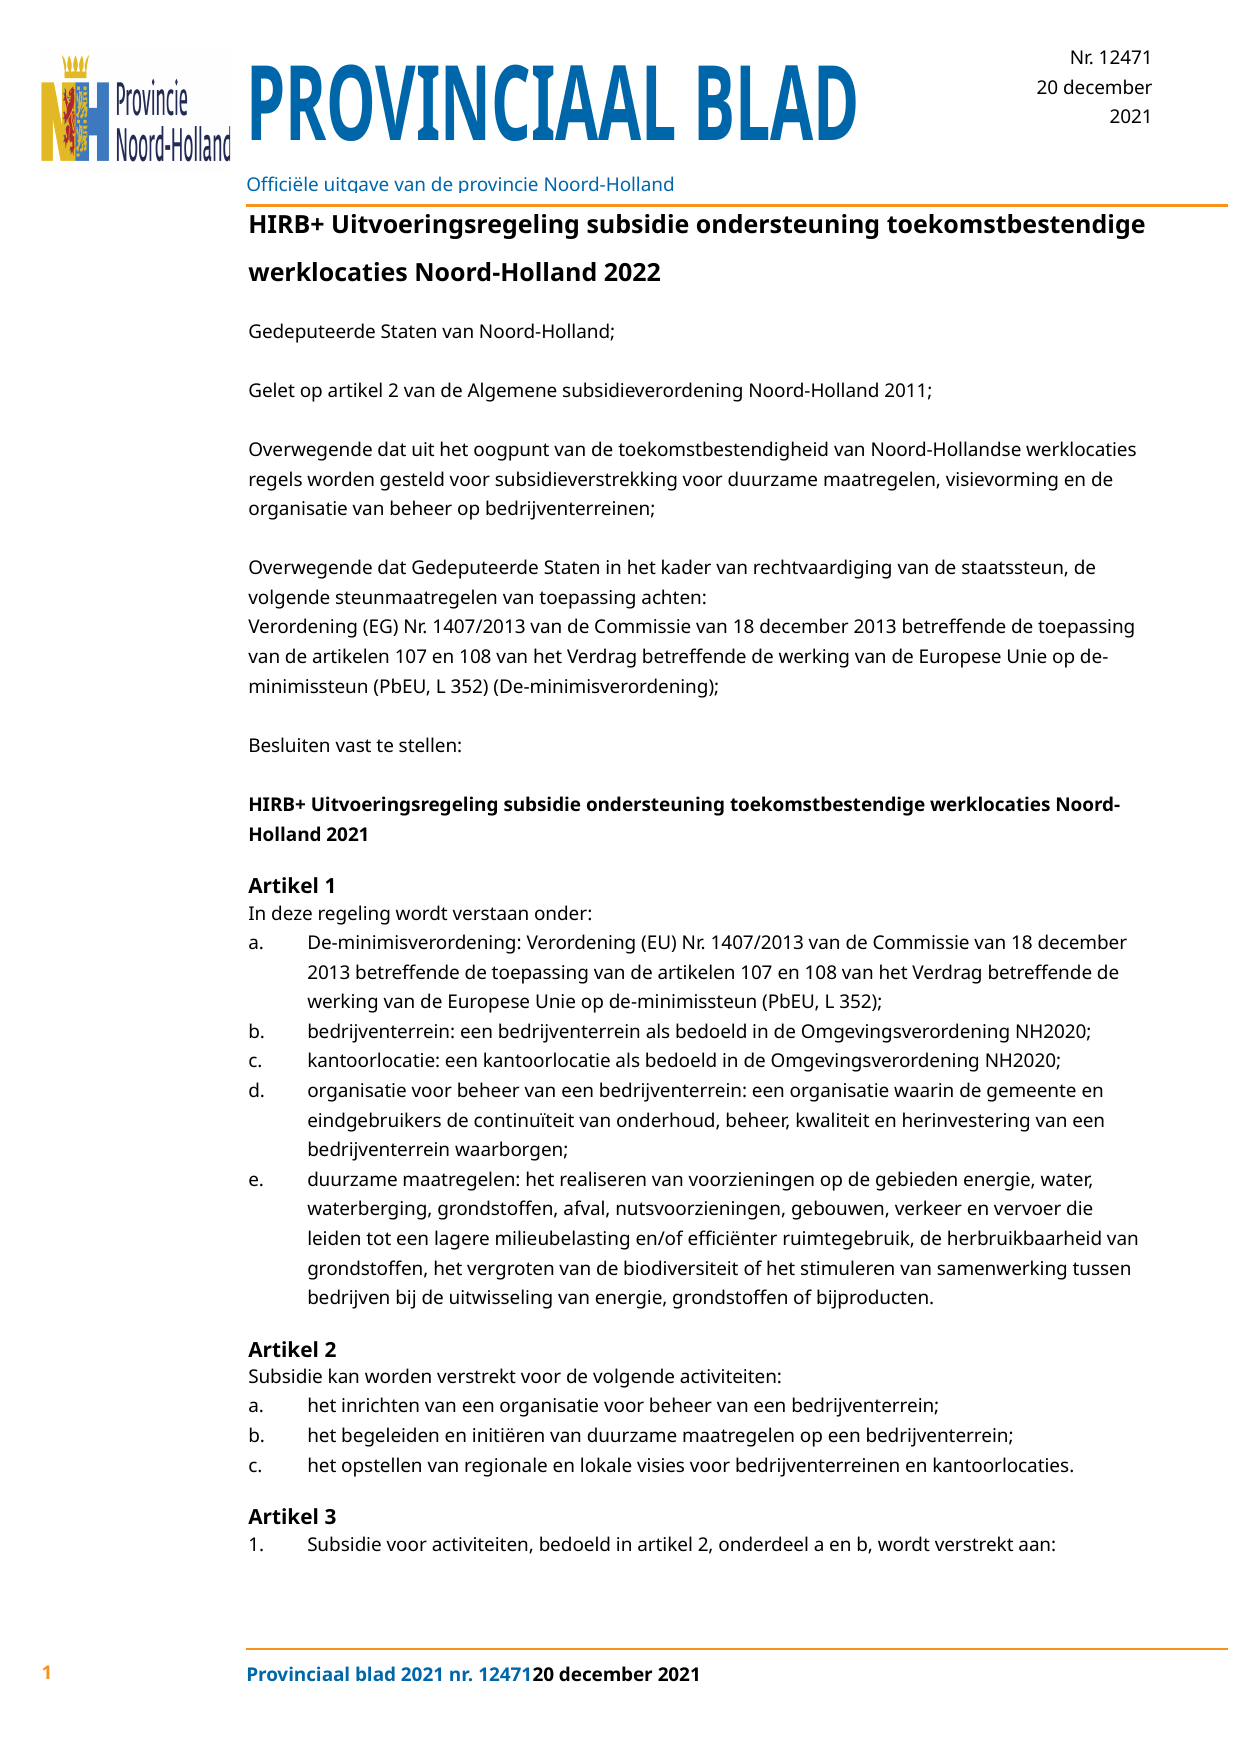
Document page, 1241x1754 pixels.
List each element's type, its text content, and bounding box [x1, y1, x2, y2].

text Artikel 3 [248, 1502, 1152, 1531]
list bedrijventerrein: een bedrijventerrein als bedoeld in de Omgevingsverordening NH2020; [248, 1018, 1152, 1044]
list duurzame maatregelen: het realiseren van voorzieningen op de gebieden energie, water, waterberging, grondstoffen, afval, nutsvoorzieningen, gebouwen, verkeer en vervoer die leiden tot een lagere milieubelasting en/of efficiënter ruimtegebruik, de herbruikbaarheid van grondstoffen, het vergroten van de biodiversiteit of het stimuleren van samenwerking tussen bedrijven bij de uitwisseling van energie, grondstoffen of bijproducten. [248, 1166, 1152, 1310]
text Overwegende dat uit het oogpunt van de toekomstbestendigheid van Noord-Hollandse werklocaties regels worden gesteld voor subsidieverstrekking voor duurzame maatregelen, visievorming en de organisatie van beheer op bedrijventerreinen; [248, 436, 1152, 521]
list kantoorlocatie: een kantoorlocatie als bedoeld in de Omgevingsverordening NH2020; [248, 1048, 1152, 1073]
list Subsidie voor activiteiten, bedoeld in artikel 2, onderdeel a en b, wordt verstrekt aan: [248, 1531, 1152, 1556]
picture [41, 47, 231, 172]
text Verordening (EG) Nr. 1407/2013 van de Commissie van 18 december 2013 betreffende de toepassing van de artikelen 107 en 108 van het Verdrag betreffende de werking van de Europese Unie op de-minimissteun (PbEU, L 352) (De-minimisverordening); [248, 614, 1152, 699]
text Artikel 1 [248, 871, 1152, 900]
text Gelet op artikel 2 van de Algemene subsidieverordening Noord-Holland 2011; [248, 377, 1152, 403]
text In deze regeling wordt verstaan onder: [248, 900, 1152, 925]
text HIRB+ Uitvoeringsregeling subsidie ondersteuning toekomstbestendige werklocaties Noord-Holland 2021 [248, 791, 1152, 847]
list het begeleiden en initiëren van duurzame maatregelen op een bedrijventerrein; [248, 1422, 1152, 1448]
list De-minimisverordening: Verordening (EU) Nr. 1407/2013 van de Commissie van 18 december 2013 betreffende de toepassing van de artikelen 107 en 108 van het Verdrag betreffende de werking van de Europese Unie op de-minimissteun (PbEU, L 352); [248, 929, 1152, 1014]
list het opstellen van regionale en lokale visies voor bedrijventerreinen en kantoorlocaties. [248, 1452, 1152, 1478]
list het inrichten van een organisatie voor beheer van een bedrijventerrein; [248, 1393, 1152, 1418]
text Subsidie kan worden verstrekt voor de volgende activiteiten: [248, 1363, 1152, 1389]
list organisatie voor beheer van een bedrijventerrein: een organisatie waarin de gemeente en eindgebruikers de continuïteit van onderhoud, beheer, kwaliteit en herinvestering van een bedrijventerrein waarborgen; [248, 1077, 1152, 1162]
text Artikel 2 [248, 1335, 1152, 1363]
text HIRB+ Uitvoeringsregeling subsidie ondersteuning toekomstbestendige werklocaties Noord-Holland 2022 [248, 207, 1152, 288]
text Besluiten vast te stellen: [248, 732, 1152, 758]
text Overwegende dat Gedeputeerde Staten in het kader van rechtvaardiging van de staatssteun, de volgende steunmaatregelen van toepassing achten: [248, 554, 1152, 610]
text Gedeputeerde Staten van Noord-Holland; [248, 318, 1152, 344]
